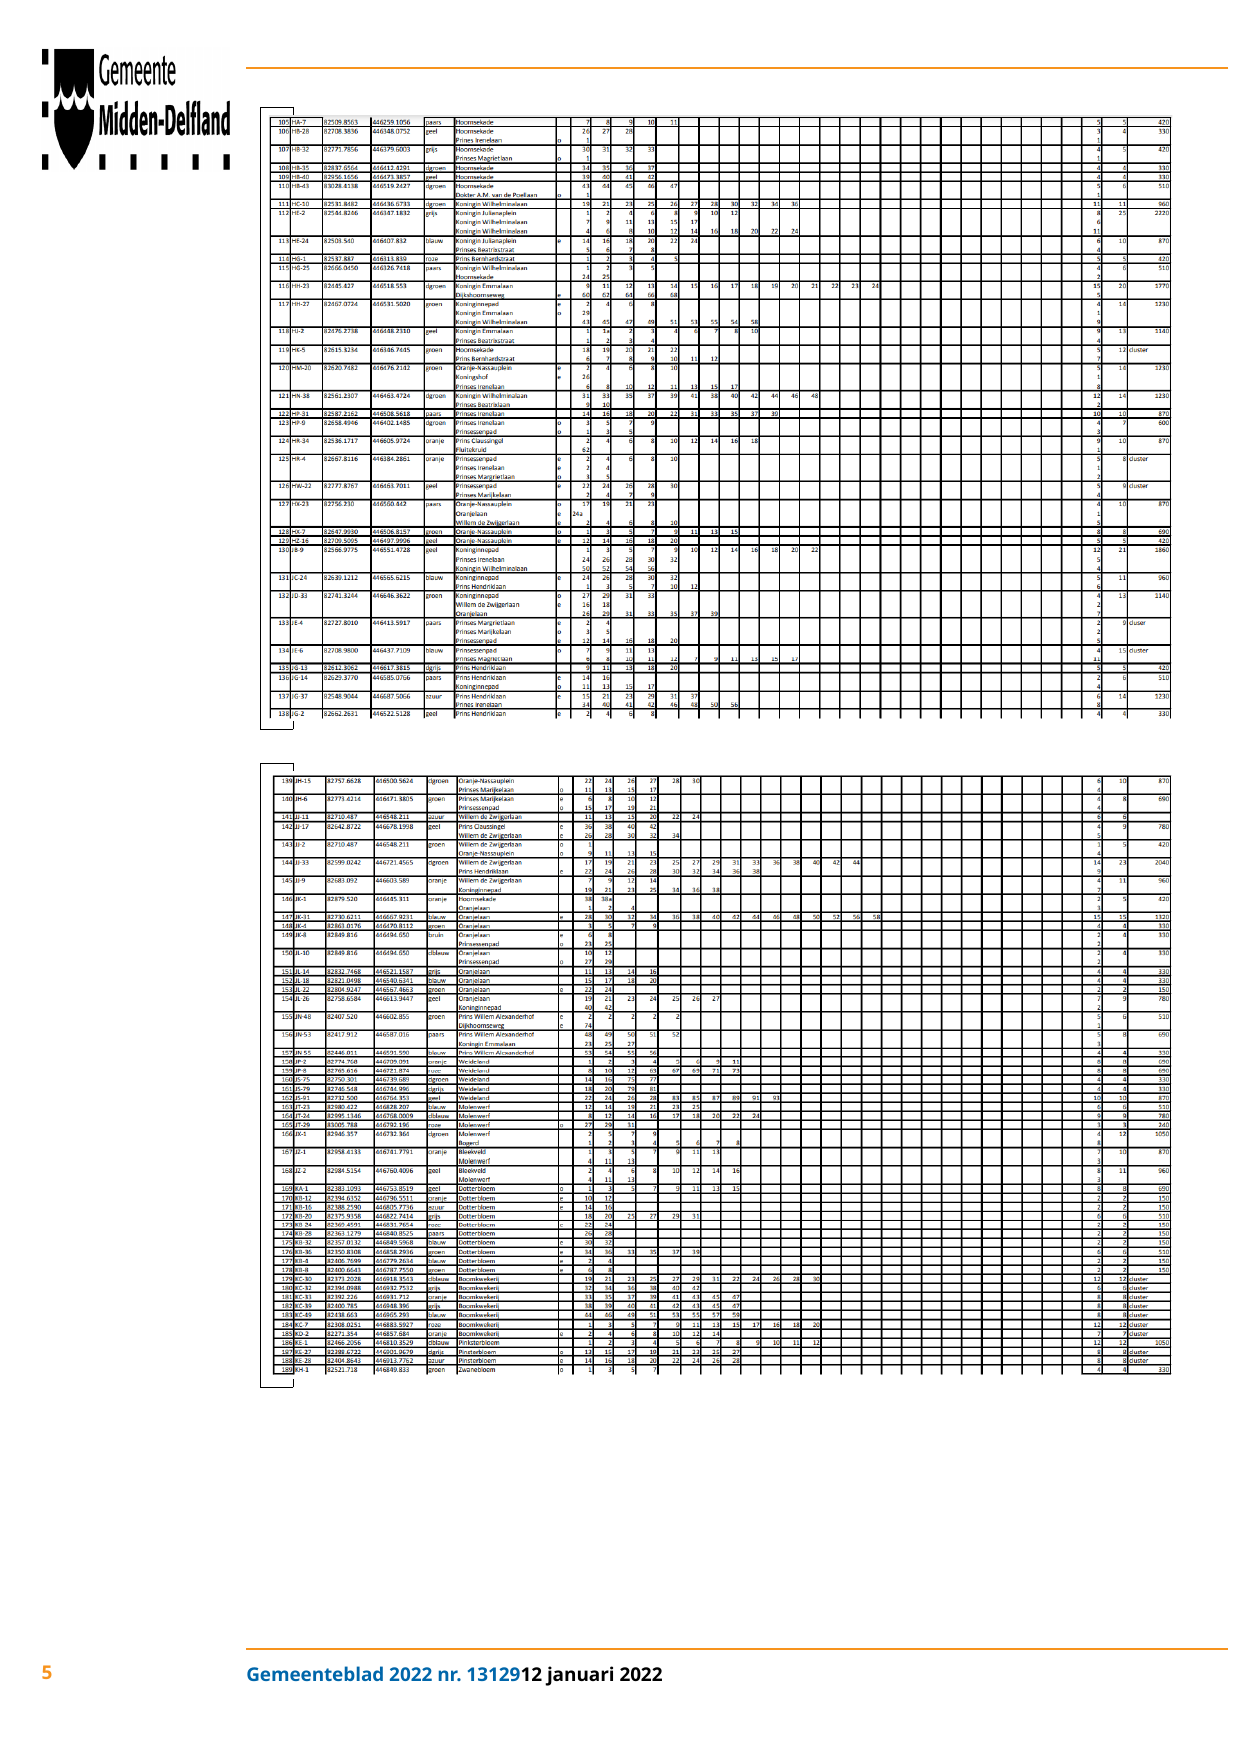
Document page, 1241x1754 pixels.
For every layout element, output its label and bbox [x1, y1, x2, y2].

picture [268, 771, 1173, 1379]
picture [268, 115, 1173, 721]
picture [41, 47, 231, 172]
